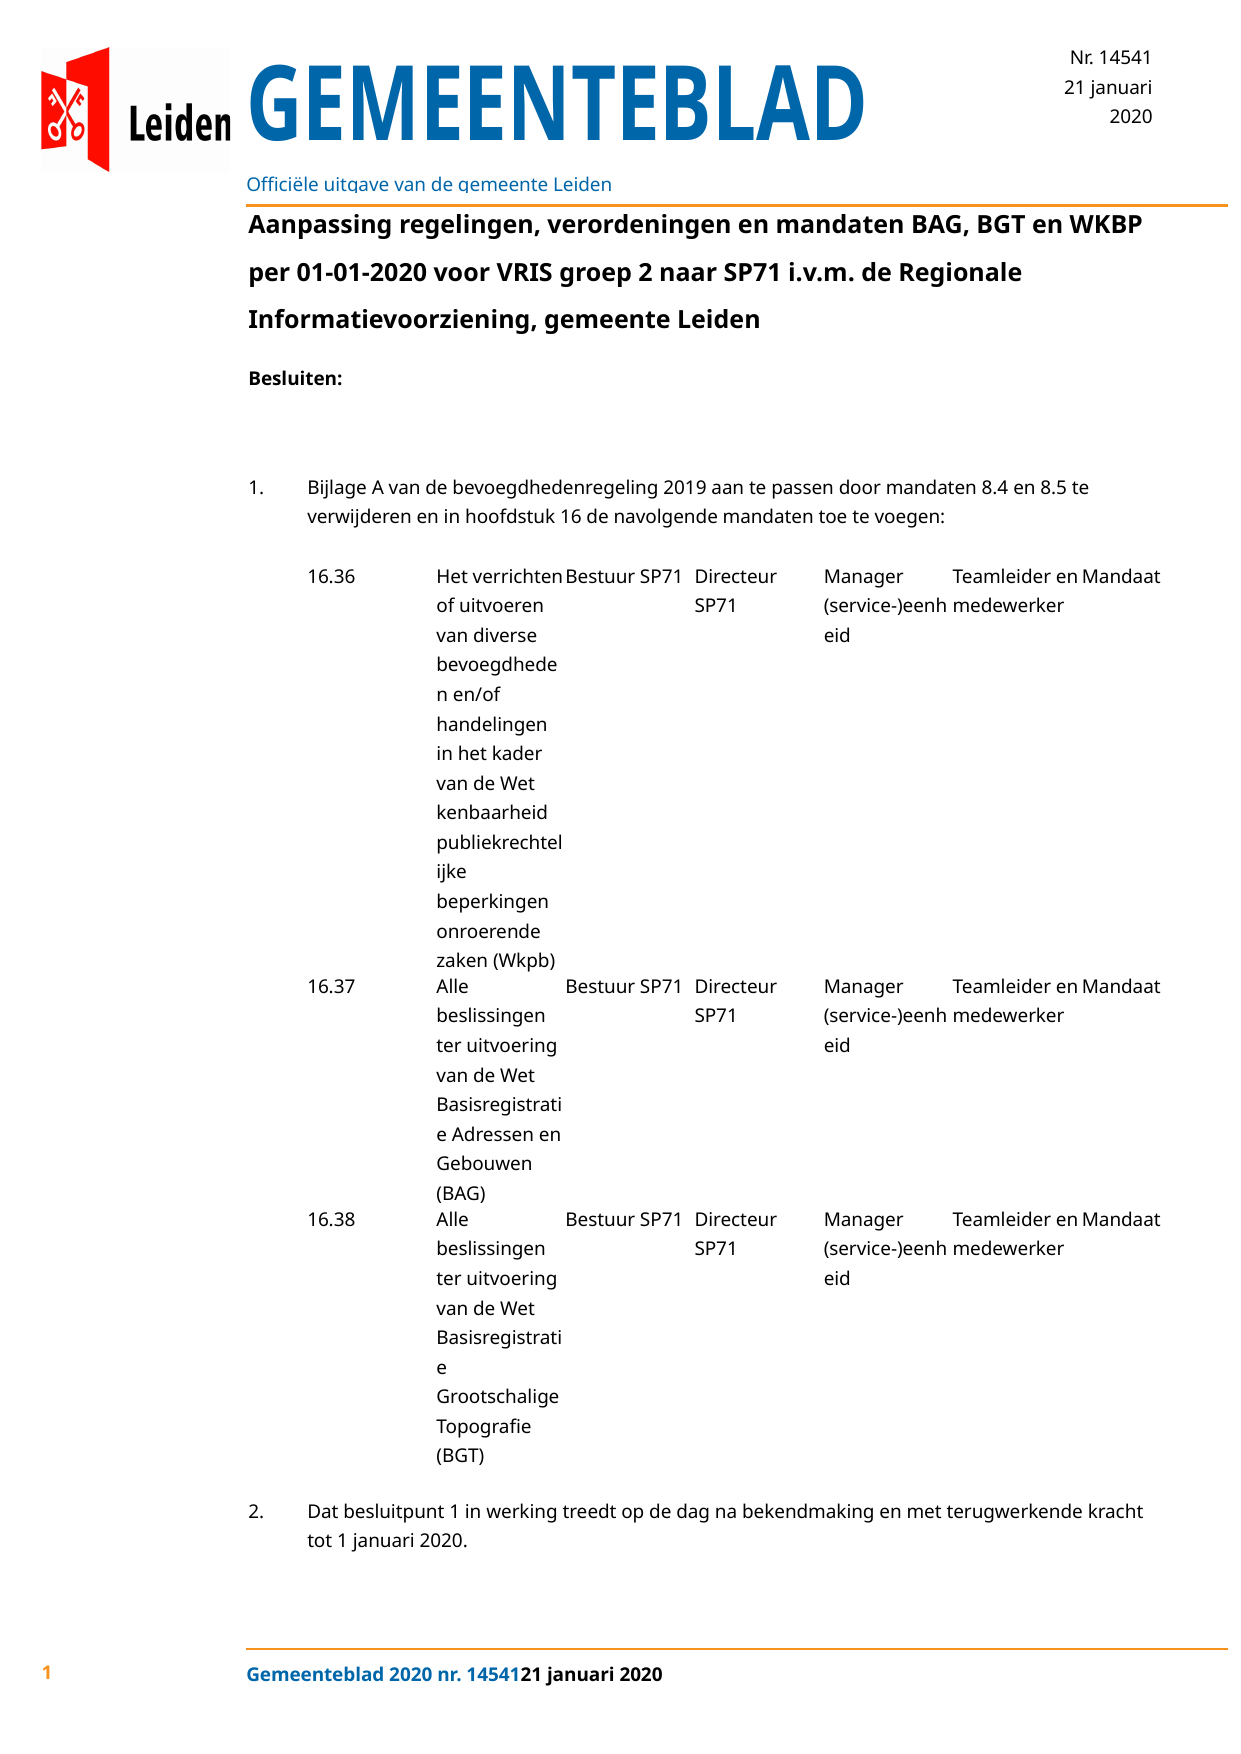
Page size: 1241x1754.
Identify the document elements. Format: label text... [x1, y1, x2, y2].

text Aanpassing regelingen, verordeningen en mandaten BAG, BGT en WKBP per 01-01-2020 voor VRIS groep 2 naar SP71 i.v.m. de Regionale Informatievoorziening, gemeente Leiden [248, 207, 1152, 336]
table_header Directeur SP71 [694, 563, 823, 973]
table_cell Directeur SP71 [694, 1206, 823, 1468]
table_cell Mandaat [1082, 1206, 1211, 1468]
table_cell Alle beslissingen ter uitvoering van de Wet Basisregistratie Adressen en Gebouwen (BAG) [436, 973, 565, 1206]
table_cell Bestuur SP71 [565, 973, 694, 1206]
table_header Het verrichten of uitvoeren van diverse bevoegdheden en/of handelingen in het kader van de Wet kenbaarheid publiekrechtelijke beperkingen onroerende zaken (Wkpb) [436, 563, 565, 973]
table_cell Teamleider en medewerker [953, 1206, 1082, 1468]
table_header 16.36 [307, 563, 436, 973]
table_cell Teamleider en medewerker [953, 973, 1082, 1206]
list Dat besluitpunt 1 in werking treedt op de dag na bekendmaking en met terugwerkende kracht tot 1 januari 2020. [248, 1498, 1152, 1553]
list Bijlage A van de bevoegdhedenregeling 2019 aan te passen door mandaten 8.4 en 8.5 te verwijderen en in hoofdstuk 16 de navolgende mandaten toe te voegen: [248, 474, 1152, 529]
table_header Teamleider en medewerker [953, 563, 1082, 973]
table_cell Alle beslissingen ter uitvoering van de Wet Basisregistratie Grootschalige Topografie (BGT) [436, 1206, 565, 1468]
table_cell 16.38 [307, 1206, 436, 1468]
table_cell Manager (service-)eenheid [824, 973, 952, 1206]
table_cell Manager (service-)eenheid [824, 1206, 952, 1468]
text Besluiten: [248, 366, 1152, 391]
table_cell Directeur SP71 [694, 973, 823, 1206]
picture [41, 47, 231, 172]
table_header Bestuur SP71 [565, 563, 694, 973]
table_cell 16.37 [307, 973, 436, 1206]
table_header Mandaat [1082, 563, 1211, 973]
table_header Manager (service-)eenheid [824, 563, 952, 973]
table_cell Bestuur SP71 [565, 1206, 694, 1468]
table_cell Mandaat [1082, 973, 1211, 1206]
